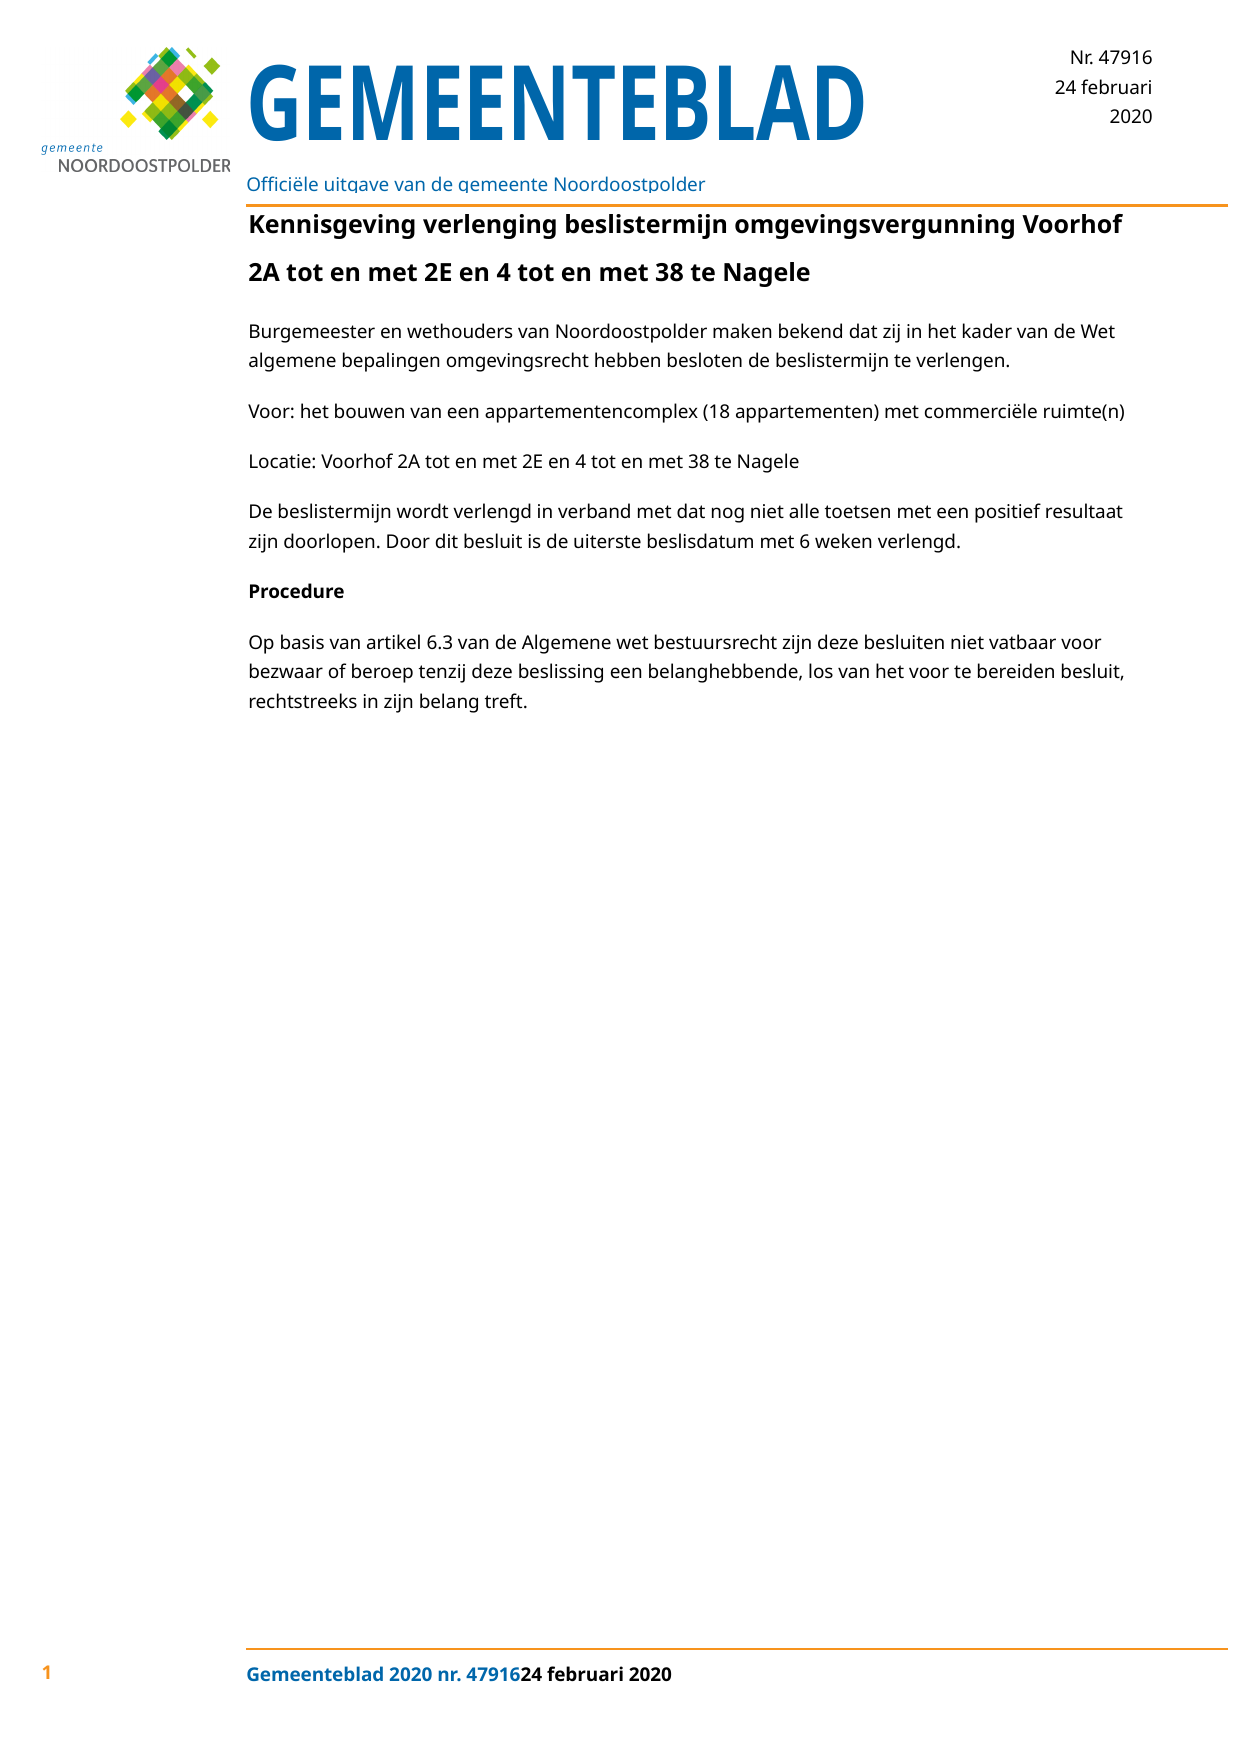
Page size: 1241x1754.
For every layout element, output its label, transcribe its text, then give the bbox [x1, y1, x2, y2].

text De beslistermijn wordt verlengd in verband met​ ​​dat nog niet alle toetsen met een positief resultaat zijn doorlopen. Door dit besluit is de uiterste beslisdatum met 6 weken verlengd. [248, 499, 1152, 554]
text Locatie: Voorhof 2A tot en met 2E en 4 tot en met 38 te Nagele [248, 448, 1152, 474]
picture [41, 47, 231, 172]
text Voor: het bouwen van een appartementencomplex (18 appartementen) met commerciële ruimte(n) [248, 398, 1152, 424]
text Burgemeester en wethouders van Noordoostpolder maken bekend dat zij in het kader van de Wet algemene bepalingen omgevingsrecht hebben besloten de beslistermijn te verlengen. [248, 318, 1152, 373]
text Procedure [248, 579, 1152, 604]
text Kennisgeving verlenging beslistermijn omgevingsvergunning Voorhof 2A tot en met 2E en 4 tot en met 38 te Nagele [248, 207, 1152, 288]
text Op basis van artikel 6.3 van de Algemene wet bestuursrecht zijn deze besluiten niet vatbaar voor bezwaar of beroep tenzij deze beslissing een belanghebbende, los van het voor te bereiden besluit, rechtstreeks in zijn belang treft. [248, 629, 1152, 714]
